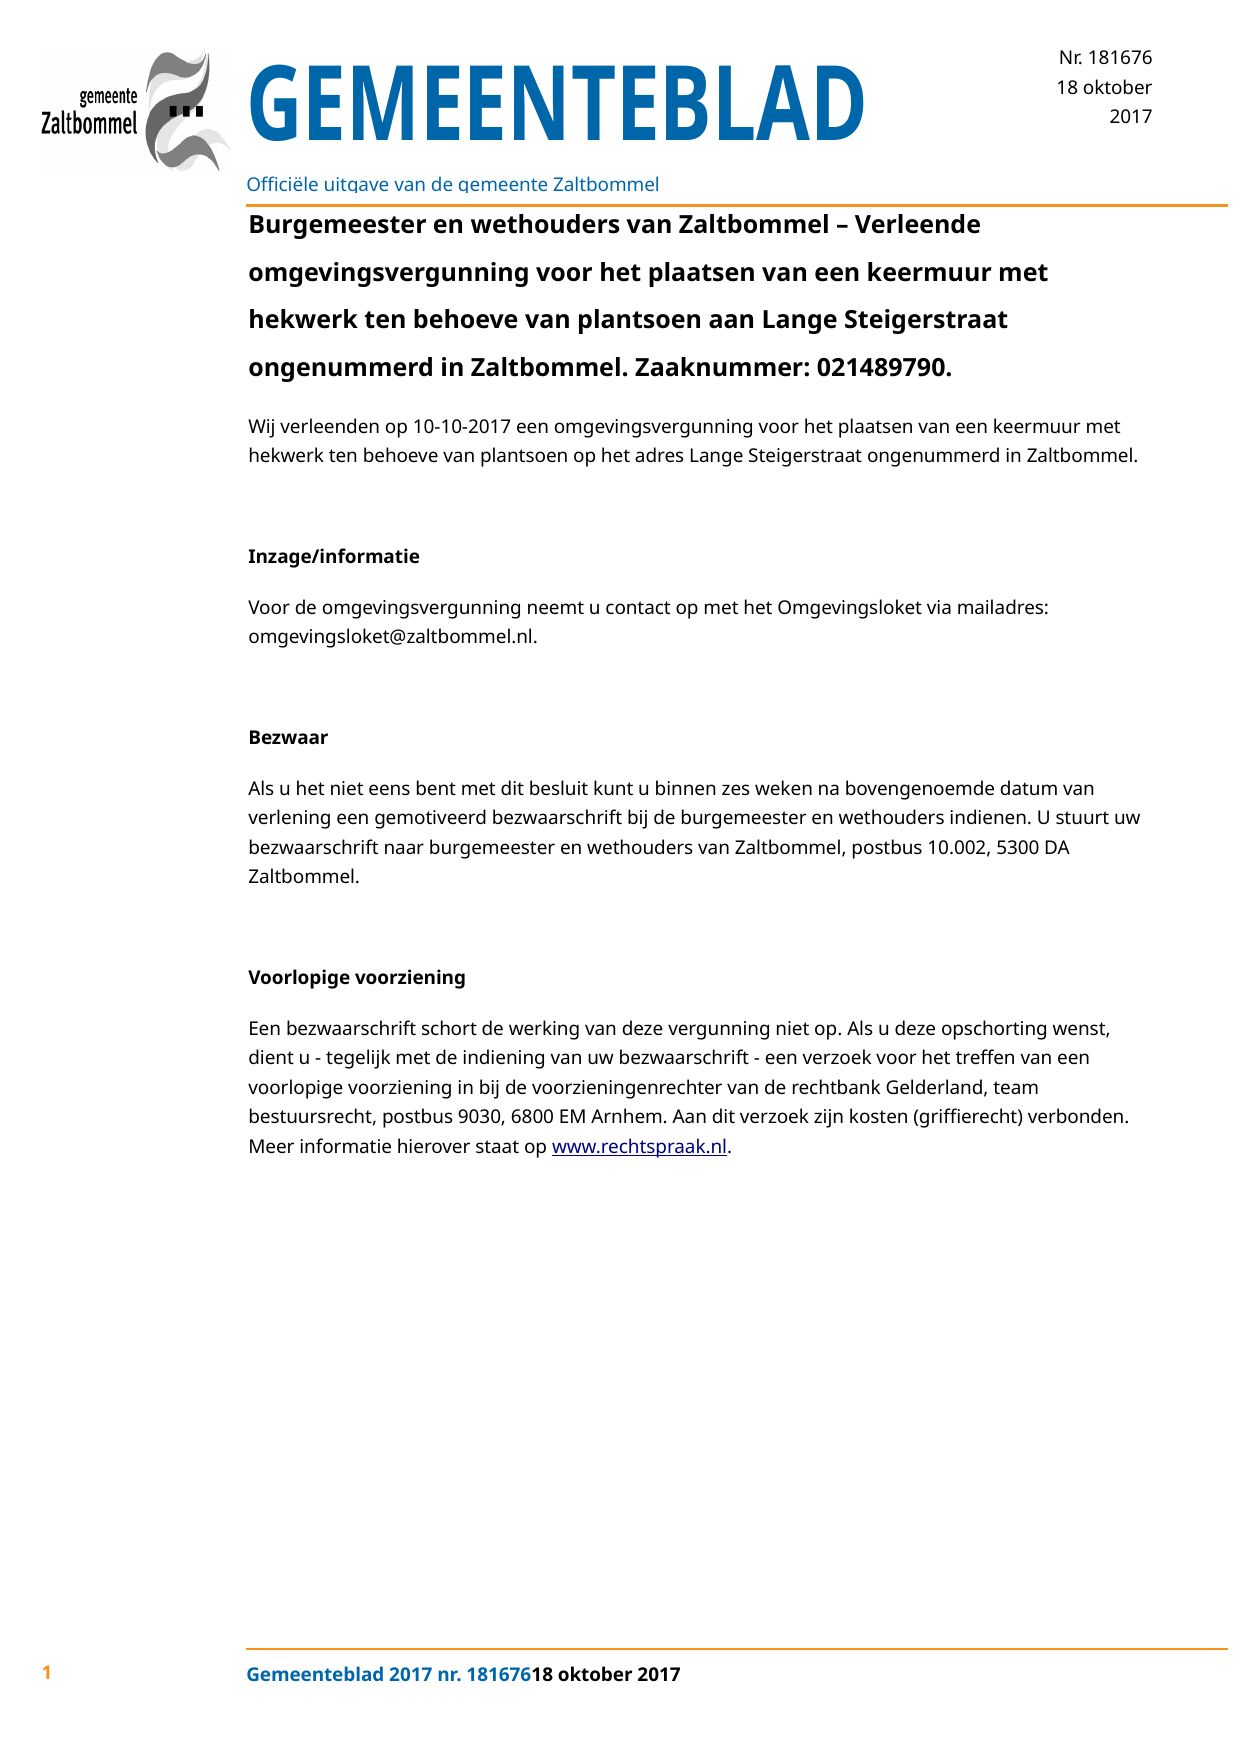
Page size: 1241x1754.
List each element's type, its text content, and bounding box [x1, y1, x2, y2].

text Burgemeester en wethouders van Zaltbommel – Verleende omgevingsvergunning voor het plaatsen van een keermuur met hekwerk ten behoeve van plantsoen aan Lange Steigerstraat ongenummerd in Zaltbommel. Zaaknummer: 021489790. [248, 207, 1152, 384]
text Een bezwaarschrift schort de werking van deze vergunning niet op. Als u deze opschorting wenst, dient u - tegelijk met de indiening van uw bezwaarschrift - een verzoek voor het treffen van een voorlopige voorziening in bij de voorzieningenrechter van de rechtbank Gelderland, team bestuursrecht, postbus 9030, 6800 EM Arnhem. Aan dit verzoek zijn kosten (griffierecht) verbonden. Meer informatie hierover staat op www.rechtspraak.nl. [248, 1015, 1152, 1159]
picture [41, 47, 231, 172]
text Inzage/informatie [248, 543, 1152, 569]
text Bezwaar [248, 724, 1152, 750]
text Voor de omgevingsvergunning neemt u contact op met het Omgevingsloket via mailadres: omgevingsloket@zaltbommel.nl. [248, 594, 1152, 649]
text Als u het niet eens bent met dit besluit kunt u binnen zes weken na bovengenoemde datum van verlening een gemotiveerd bezwaarschrift bij de burgemeester en wethouders indienen. U stuurt uw bezwaarschrift naar burgemeester en wethouders van Zaltbommel, postbus 10.002, 5300 DA Zaltbommel. [248, 775, 1152, 889]
text Voorlopige voorziening [248, 964, 1152, 990]
text Wij verleenden op 10-10-2017 een omgevingsvergunning voor het plaatsen van een keermuur met hekwerk ten behoeve van plantsoen op het adres Lange Steigerstraat ongenummerd in Zaltbommel. [248, 413, 1152, 468]
